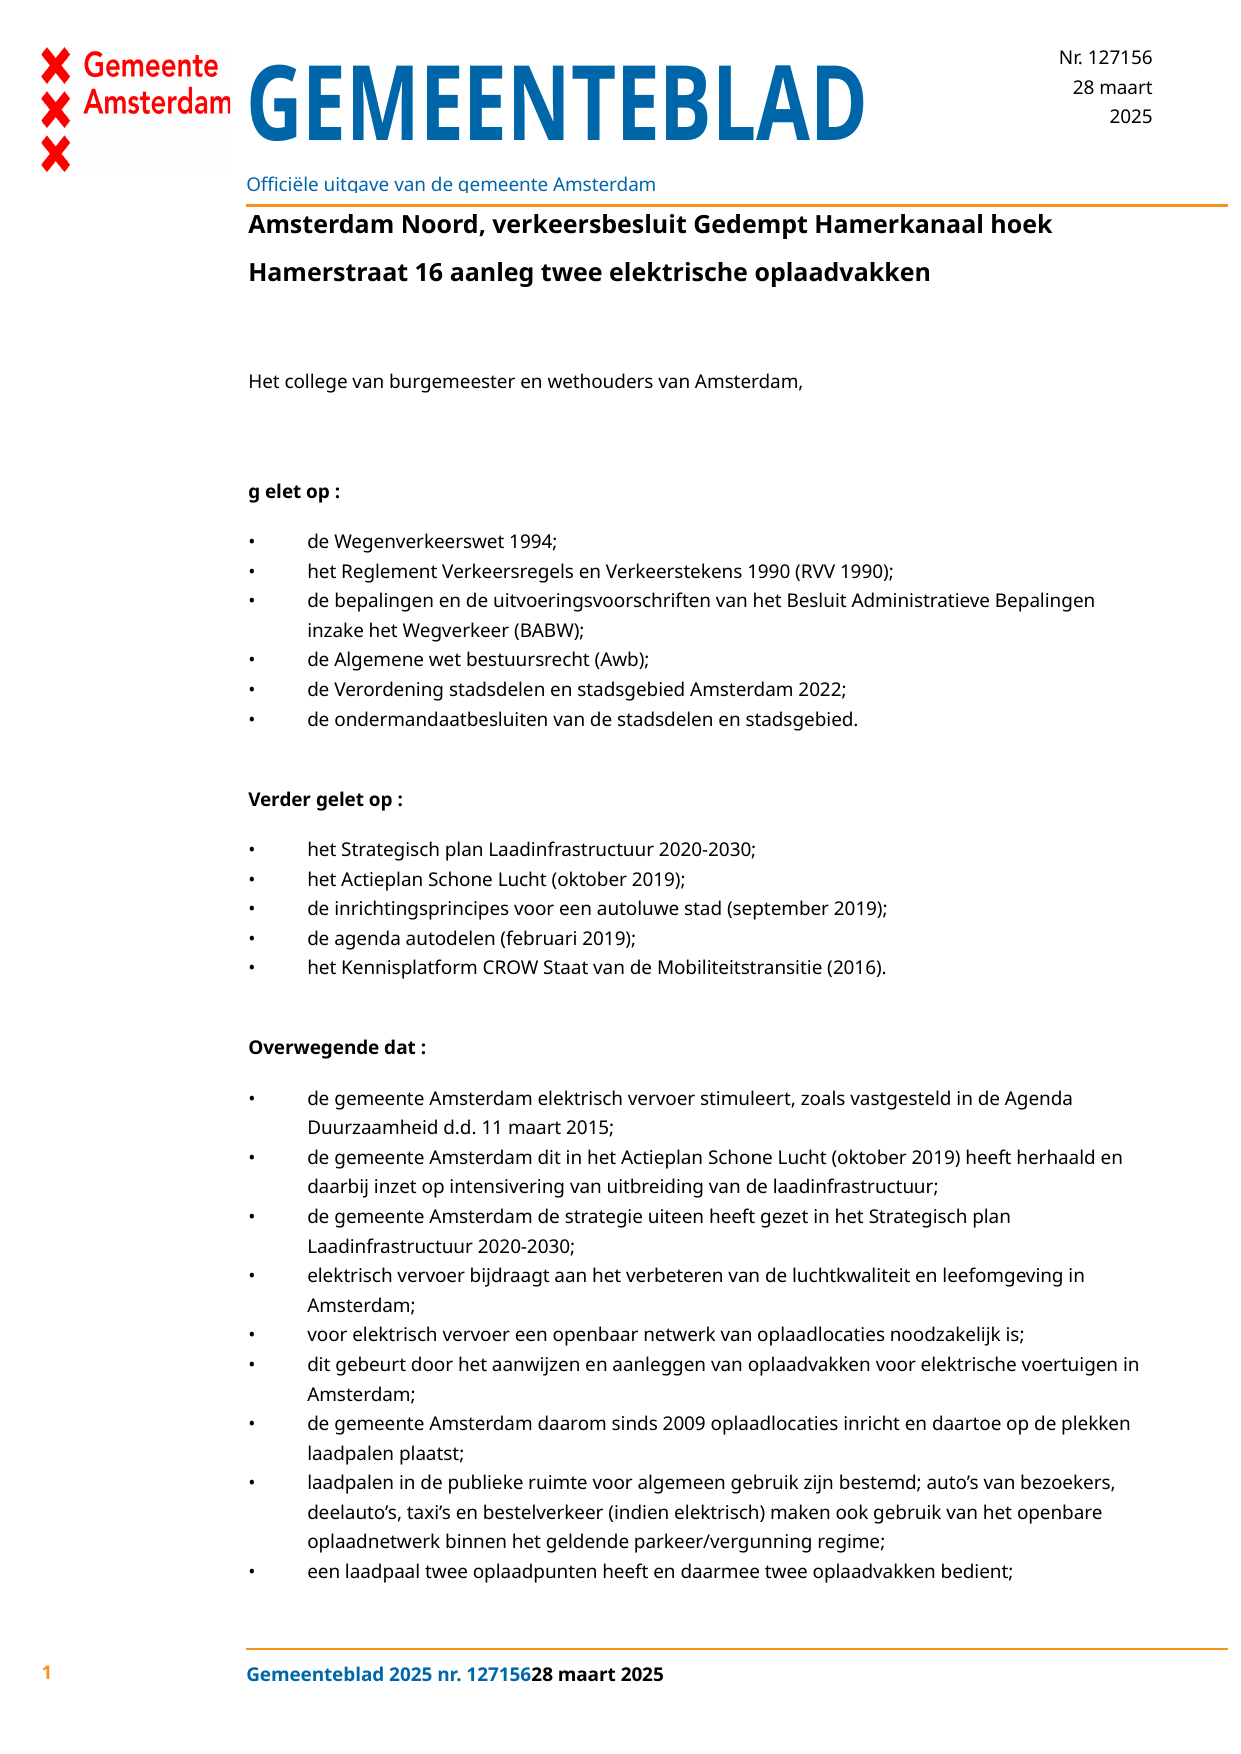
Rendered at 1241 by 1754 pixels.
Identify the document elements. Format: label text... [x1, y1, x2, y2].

text Het college van burgemeester en wethouders van Amsterdam, [248, 368, 1152, 394]
list voor elektrisch vervoer een openbaar netwerk van oplaadlocaties noodzakelijk is; [248, 1322, 1152, 1347]
list de gemeente Amsterdam de strategie uiteen heeft gezet in het Strategisch plan Laadinfrastructuur 2020-2030; [248, 1203, 1152, 1258]
list de agenda autodelen (februari 2019); [248, 925, 1152, 951]
list het Strategisch plan Laadinfrastructuur 2020-2030; [248, 836, 1152, 862]
list de ondermandaatbesluiten van de stadsdelen en stadsgebied. [248, 706, 1152, 731]
text Overwegende dat : [248, 1034, 1152, 1060]
list de inrichtingsprincipes voor een autoluwe stad (september 2019); [248, 895, 1152, 921]
list de Algemene wet bestuursrecht (Awb); [248, 647, 1152, 672]
list de gemeente Amsterdam elektrisch vervoer stimuleert, zoals vastgesteld in de Agenda Duurzaamheid d.d. 11 maart 2015; [248, 1085, 1152, 1140]
list het Reglement Verkeersregels en Verkeerstekens 1990 (RVV 1990); [248, 558, 1152, 583]
list elektrisch vervoer bijdraagt aan het verbeteren van de luchtkwaliteit en leefomgeving in Amsterdam; [248, 1262, 1152, 1318]
picture [41, 47, 231, 172]
list het Actieplan Schone Lucht (oktober 2019); [248, 866, 1152, 891]
list laadpalen in de publieke ruimte voor algemeen gebruik zijn bestemd; auto’s van bezoekers, deelauto’s, taxi’s en bestelverkeer (indien elektrisch) maken ook gebruik van het openbare oplaadnetwerk binnen het geldende parkeer/vergunning regime; [248, 1469, 1152, 1554]
list een laadpaal twee oplaadpunten heeft en daarmee twee oplaadvakken bedient; [248, 1558, 1152, 1584]
list dit gebeurt door het aanwijzen en aanleggen van oplaadvakken voor elektrische voertuigen in Amsterdam; [248, 1351, 1152, 1406]
list de bepalingen en de uitvoeringsvoorschriften van het Besluit Administratieve Bepalingen inzake het Wegverkeer (BABW); [248, 587, 1152, 643]
list de gemeente Amsterdam dit in het Actieplan Schone Lucht (oktober 2019) heeft herhaald en daarbij inzet op intensivering van uitbreiding van de laadinfrastructuur; [248, 1144, 1152, 1199]
text Amsterdam Noord, verkeersbesluit Gedempt Hamerkanaal hoek Hamerstraat 16 aanleg twee elektrische oplaadvakken [248, 207, 1152, 288]
list het Kennisplatform CROW Staat van de Mobiliteitstransitie (2016). [248, 954, 1152, 980]
list de gemeente Amsterdam daarom sinds 2009 oplaadlocaties inricht en daartoe op de plekken laadpalen plaatst; [248, 1410, 1152, 1466]
text g elet op : [248, 478, 1152, 503]
list de Verordening stadsdelen en stadsgebied Amsterdam 2022; [248, 676, 1152, 702]
list de Wegenverkeerswet 1994; [248, 528, 1152, 554]
text Verder gelet op : [248, 786, 1152, 811]
